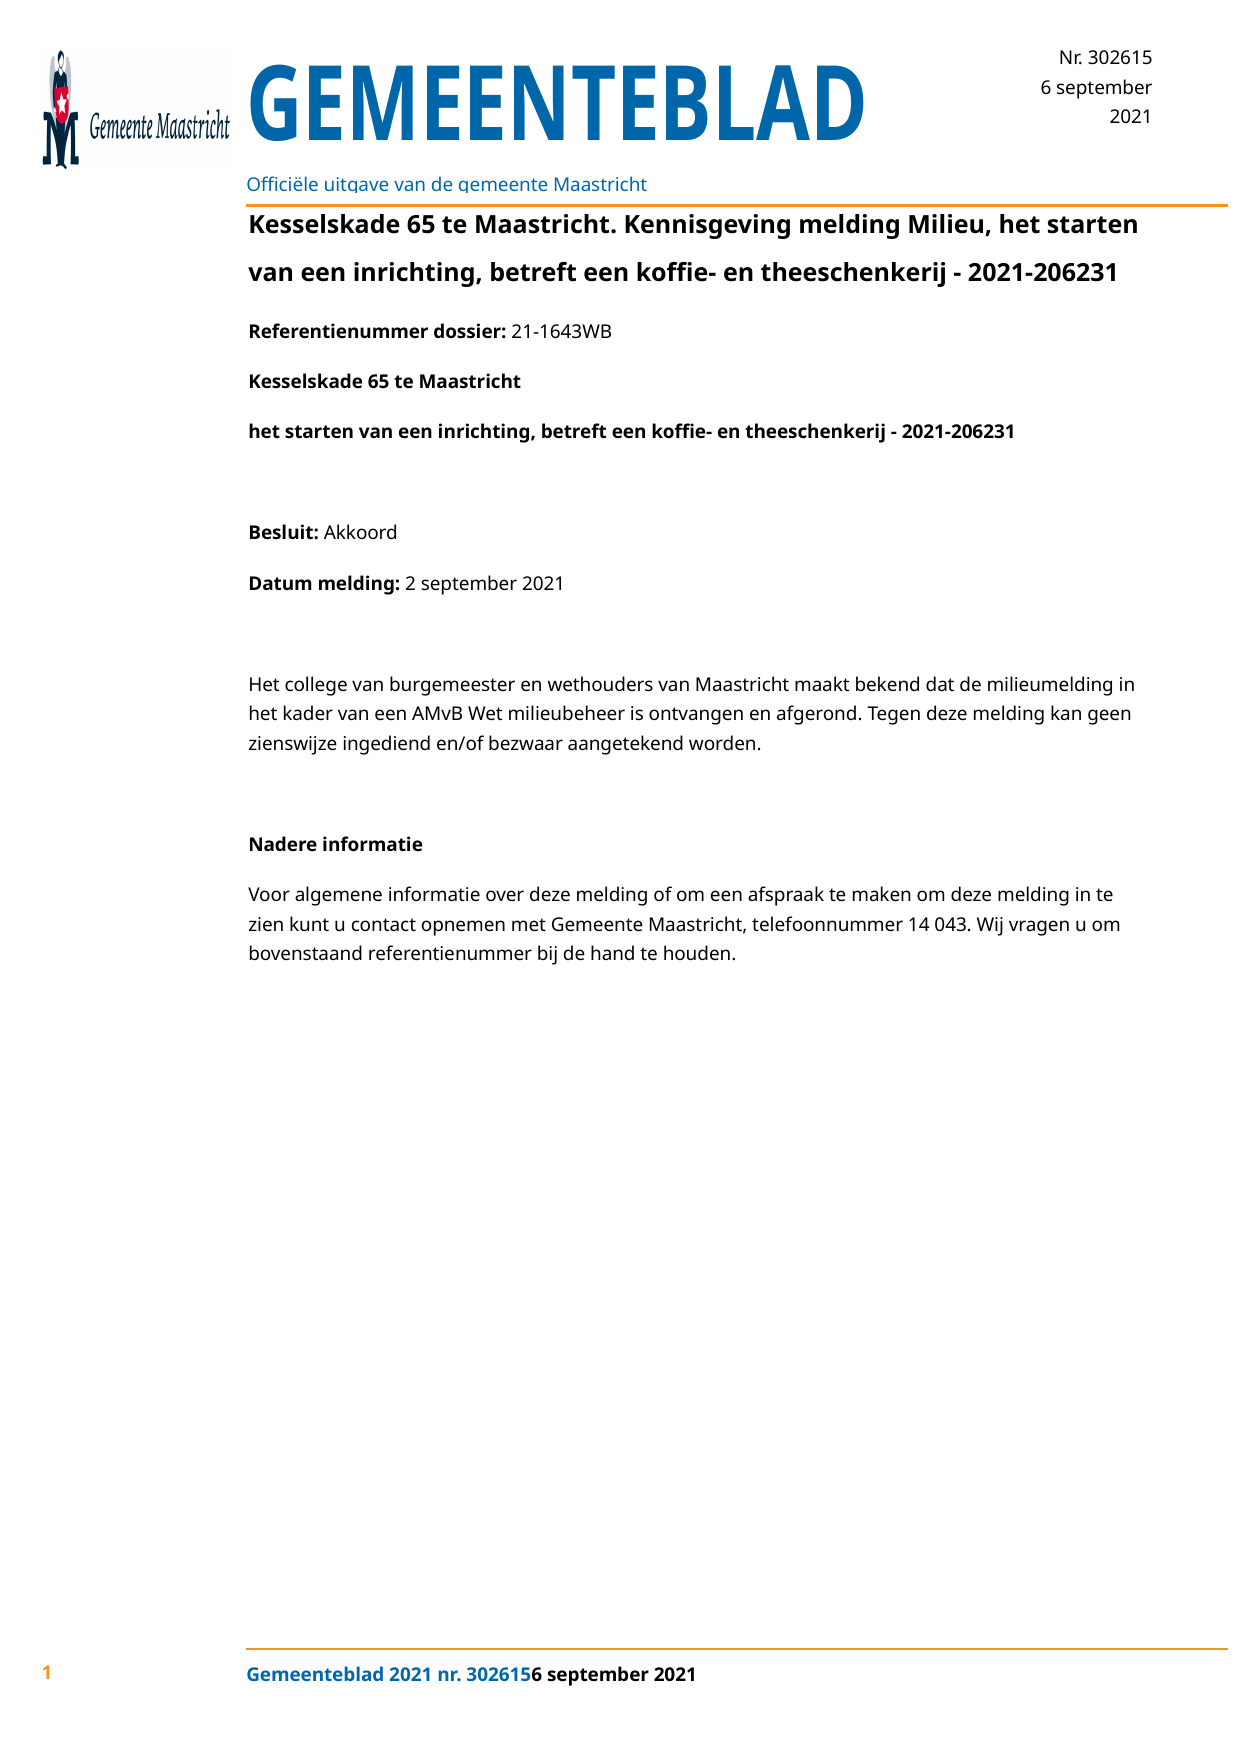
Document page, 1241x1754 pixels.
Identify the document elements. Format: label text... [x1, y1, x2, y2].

text het starten van een inrichting, betreft een koffie- en theeschenkerij - 2021-206231 [248, 419, 1152, 444]
text Datum melding: 2 september 2021 [248, 570, 1152, 596]
picture [41, 47, 231, 172]
text Kesselskade 65 te Maastricht. Kennisgeving melding Milieu, het starten van een inrichting, betreft een koffie- en theeschenkerij - 2021-206231 [248, 207, 1152, 288]
text Voor algemene informatie over deze melding of om een afspraak te maken om deze melding in te zien kunt u contact opnemen met Gemeente Maastricht, telefoonnummer 14 043. Wij vragen u om bovenstaand referentienummer bij de hand te houden. [248, 881, 1152, 966]
text Nadere informatie [248, 831, 1152, 857]
text Het college van burgemeester en wethouders van Maastricht maakt bekend dat de milieumelding in het kader van een AMvB Wet milieubeheer is ontvangen en afgerond. Tegen deze melding kan geen zienswijze ingediend en/of bezwaar aangetekend worden. [248, 671, 1152, 756]
text Referentienummer dossier: 21-1643WB [248, 318, 1152, 344]
text Besluit: Akkoord [248, 519, 1152, 545]
text Kesselskade 65 te Maastricht [248, 368, 1152, 394]
